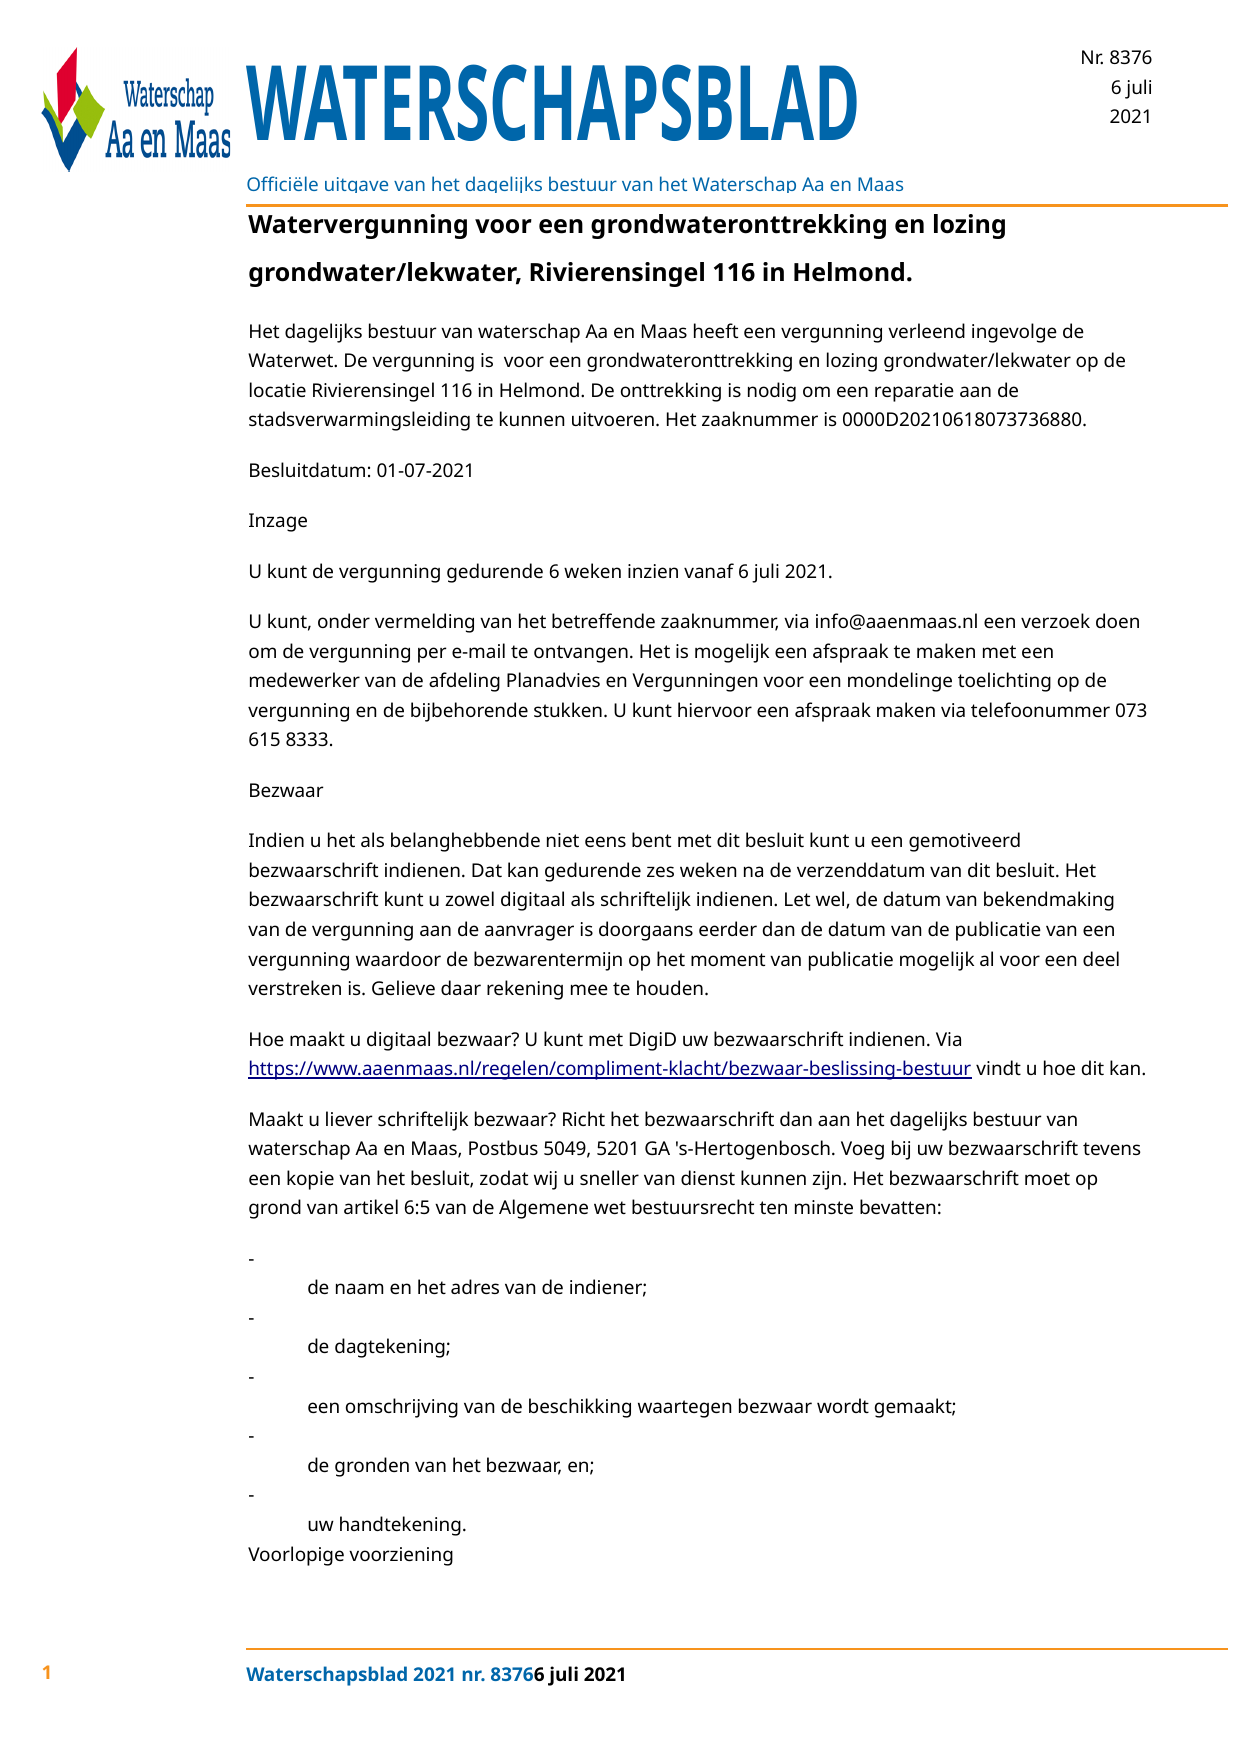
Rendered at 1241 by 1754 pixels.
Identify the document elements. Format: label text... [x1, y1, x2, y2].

picture [41, 47, 231, 172]
list uw handtekening. [248, 1511, 1152, 1537]
text Indien u het als belanghebbende niet eens bent met dit besluit kunt u een gemotiveerd bezwaarschrift indienen. Dat kan gedurende zes weken na de verzenddatum van dit besluit. Het bezwaarschrift kunt u zowel digitaal als schriftelijk indienen. Let wel, de datum van bekendmaking van de vergunning aan de aanvrager is doorgaans eerder dan de datum van de publicatie van een vergunning waardoor de bezwarentermijn op het moment van publicatie mogelijk al voor een deel verstreken is. Gelieve daar rekening mee te houden. [248, 827, 1152, 1001]
text Hoe maakt u digitaal bezwaar? U kunt met DigiD uw bezwaarschrift indienen. Via https://www.aaenmaas.nl/regelen/compliment-klacht/bezwaar-beslissing-bestuur vindt u hoe dit kan. [248, 1026, 1152, 1081]
text Inzage [248, 507, 1152, 533]
list de naam en het adres van de indiener; [248, 1274, 1152, 1300]
list een omschrijving van de beschikking waartegen bezwaar wordt gemaakt; [248, 1393, 1152, 1419]
text U kunt, onder vermelding van het betreffende zaaknummer, via info@aaenmaas.nl een verzoek doen om de vergunning per e-mail te ontvangen. Het is mogelijk een afspraak te maken met een medewerker van de afdeling Planadvies en Vergunningen voor een mondelinge toelichting op de vergunning en de bijbehorende stukken. U kunt hiervoor een afspraak maken via telefoonummer 073 615 8333. [248, 608, 1152, 752]
text Bezwaar [248, 777, 1152, 803]
text Voorlopige voorziening [248, 1541, 1152, 1567]
text Maakt u liever schriftelijk bezwaar? Richt het bezwaarschrift dan aan het dagelijks bestuur van waterschap Aa en Maas, Postbus 5049, 5201 GA 's-Hertogenbosch. Voeg bij uw bezwaarschrift tevens een kopie van het besluit, zodat wij u sneller van dienst kunnen zijn. Het bezwaarschrift moet op grond van artikel 6:5 van de Algemene wet bestuursrecht ten minste bevatten: [248, 1106, 1152, 1220]
text Besluitdatum: 01-07-2021 [248, 457, 1152, 483]
list de gronden van het bezwaar, en; [248, 1452, 1152, 1478]
text U kunt de vergunning gedurende 6 weken inzien vanaf 6 juli 2021. [248, 558, 1152, 584]
text Watervergunning voor een grondwateronttrekking en lozing grondwater/lekwater, Rivierensingel 116 in Helmond. [248, 207, 1152, 288]
list de dagtekening; [248, 1334, 1152, 1359]
text Het dagelijks bestuur van waterschap Aa en Maas heeft een vergunning verleend ingevolge de Waterwet. De vergunning is voor een grondwateronttrekking en lozing grondwater/lekwater op de locatie Rivierensingel 116 in Helmond. De onttrekking is nodig om een reparatie aan de stadsverwarmingsleiding te kunnen uitvoeren. Het zaaknummer is 0000D20210618073736880. [248, 318, 1152, 432]
